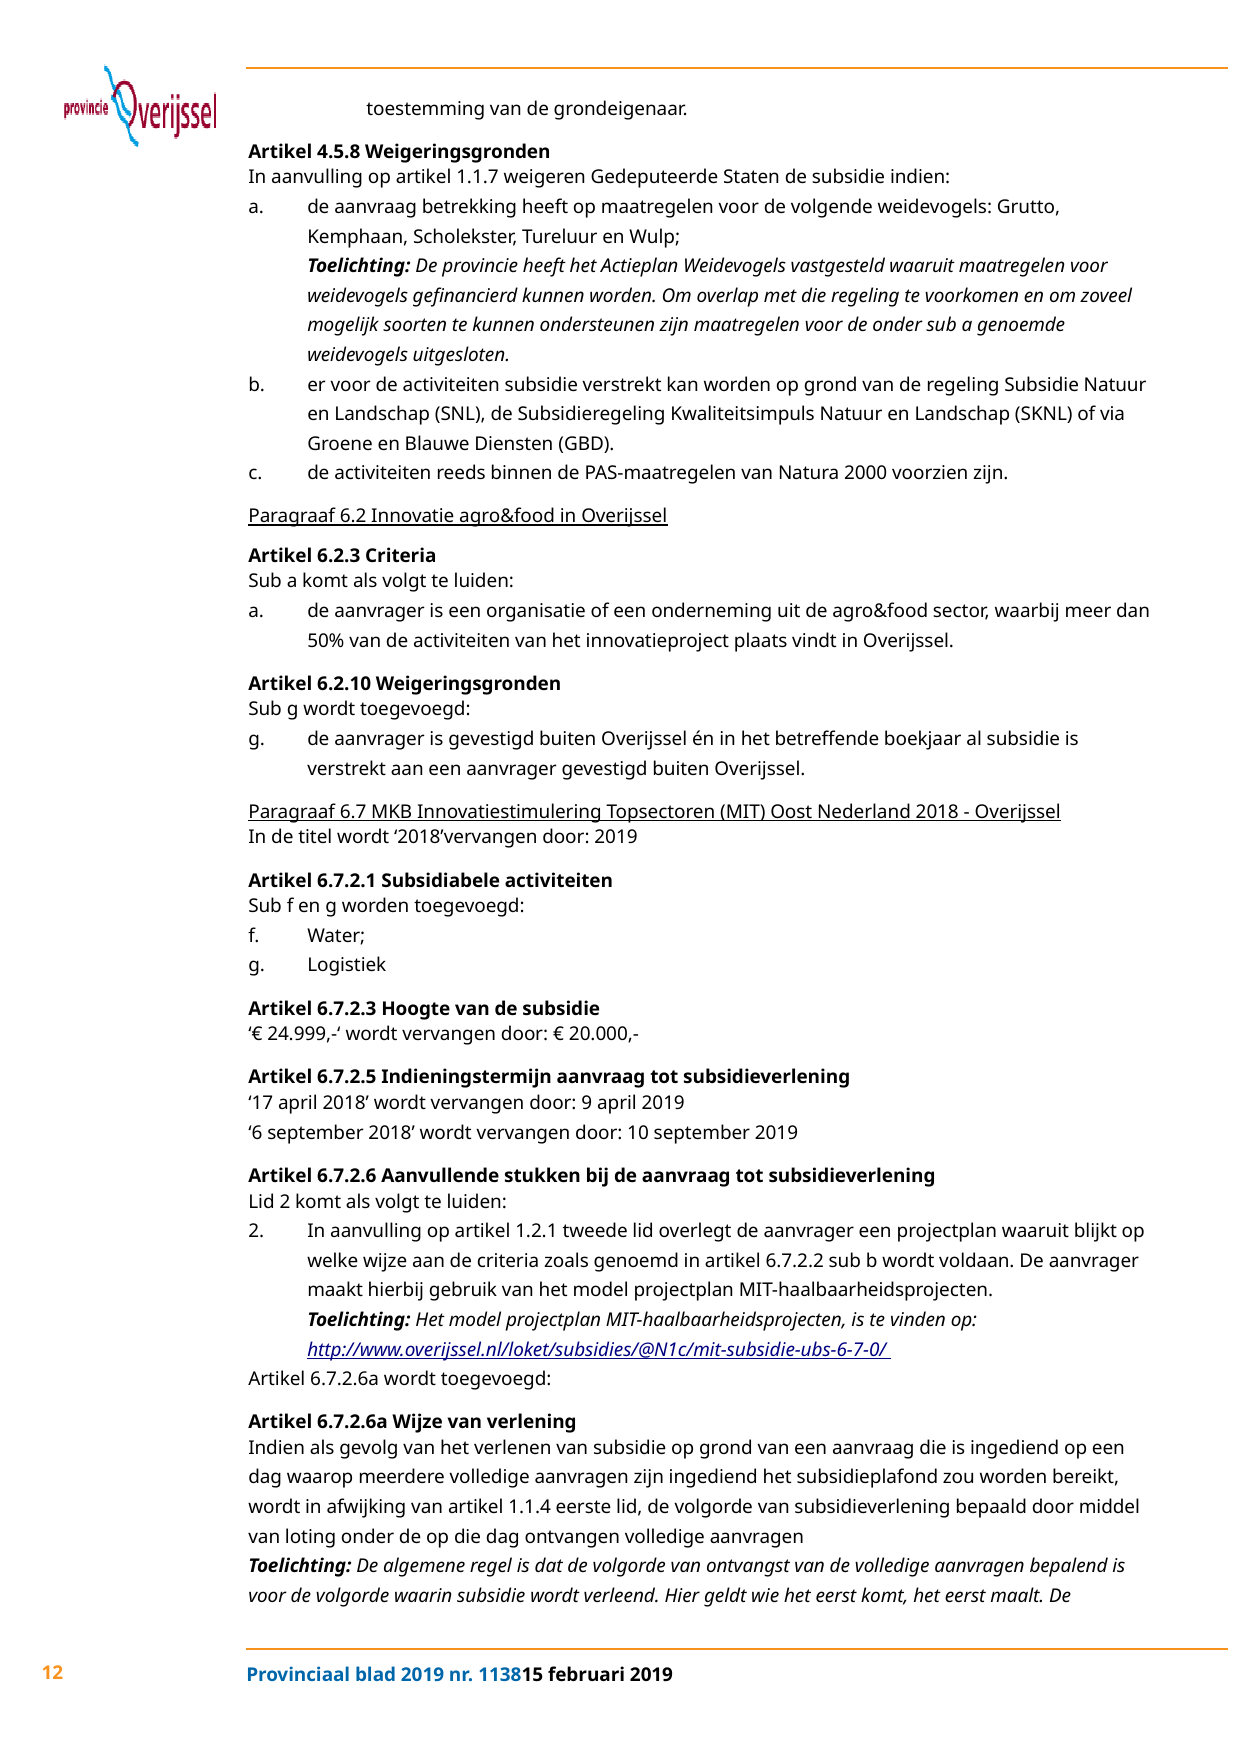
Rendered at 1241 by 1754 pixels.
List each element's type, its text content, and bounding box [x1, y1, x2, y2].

list Logistiek [248, 952, 1152, 977]
text Sub a komt als volgt te luiden: [248, 568, 1152, 593]
text Sub g wordt toegevoegd: [248, 696, 1152, 721]
list de aanvraag betrekking heeft op maatregelen voor de volgende weidevogels: Grutto, Kemphaan, Scholekster, Tureluur en Wulp; [248, 193, 1152, 248]
text Artikel 6.7.2.6 Aanvullende stukken bij de aanvraag tot subsidieverlening [248, 1162, 1152, 1188]
text ‘17 april 2018’ wordt vervangen door: 9 april 2019 [248, 1089, 1152, 1115]
text In aanvulling op artikel 1.1.7 weigeren Gedeputeerde Staten de subsidie indien: [248, 164, 1152, 189]
text Artikel 6.7.2.1 Subsidiabele activiteiten [248, 867, 1152, 892]
list de aanvrager is gevestigd buiten Overijssel én in het betreffende boekjaar al subsidie is verstrekt aan een aanvrager gevestigd buiten Overijssel. [248, 725, 1152, 781]
text Paragraaf 6.2 Innovatie agro&food in Overijssel [248, 503, 1152, 528]
text ‘6 september 2018’ wordt vervangen door: 10 september 2019 [248, 1119, 1152, 1145]
text Lid 2 komt als volgt te luiden: [248, 1188, 1152, 1213]
text Artikel 6.7.2.6a Wijze van verlening [248, 1408, 1152, 1434]
text Sub f en g worden toegevoegd: [248, 892, 1152, 918]
text Artikel 6.2.3 Criteria [248, 542, 1152, 568]
list er voor de activiteiten subsidie verstrekt kan worden op grond van de regeling Subsidie Natuur en Landschap (SNL), de Subsidieregeling Kwaliteitsimpuls Natuur en Landschap (SKNL) of via Groene en Blauwe Diensten (GBD). [248, 371, 1152, 456]
list de aanvrager is een organisatie of een onderneming uit de agro&food sector, waarbij meer dan 50% van de activiteiten van het innovatieproject plaats vindt in Overijssel. [248, 597, 1152, 652]
text ‘€ 24.999,-‘ wordt vervangen door: € 20.000,- [248, 1021, 1152, 1046]
list toestemming van de grondeigenaar. [307, 95, 1152, 121]
text Paragraaf 6.7 MKB Innovatiestimulering Topsectoren (MIT) Oost Nederland 2018 - Overijssel [248, 798, 1152, 824]
text Toelichting: De algemene regel is dat de volgorde van ontvangst van de volledige aanvragen bepalend is voor de volgorde waarin subsidie wordt verleend. Hier geldt wie het eerst komt, het eerst maalt. De [248, 1552, 1152, 1608]
text Artikel 6.7.2.3 Hoogte van de subsidie [248, 995, 1152, 1021]
list Toelichting: De provincie heeft het Actieplan Weidevogels vastgesteld waaruit maatregelen voor weidevogels gefinancierd kunnen worden. Om overlap met die regeling te voorkomen en om zoveel mogelijk soorten te kunnen ondersteunen zijn maatregelen voor de onder sub a genoemde weidevogels uitgesloten. [248, 252, 1152, 367]
text Artikel 6.7.2.6a wordt toegevoegd: [248, 1365, 1152, 1391]
text Artikel 4.5.8 Weigeringsgronden [248, 138, 1152, 164]
picture [41, 47, 231, 172]
list de activiteiten reeds binnen de PAS-maatregelen van Natura 2000 voorzien zijn. [248, 459, 1152, 485]
list In aanvulling op artikel 1.2.1 tweede lid overlegt de aanvrager een projectplan waaruit blijkt op welke wijze aan de criteria zoals genoemd in artikel 6.7.2.2 sub b wordt voldaan. De aanvrager maakt hierbij gebruik van het model projectplan MIT-haalbaarheidsprojecten. [248, 1217, 1152, 1302]
text Indien als gevolg van het verlenen van subsidie op grond van een aanvraag die is ingediend op een dag waarop meerdere volledige aanvragen zijn ingediend het subsidieplafond zou worden bereikt, wordt in afwijking van artikel 1.1.4 eerste lid, de volgorde van subsidieverlening bepaald door middel van loting onder de op die dag ontvangen volledige aanvragen [248, 1434, 1152, 1549]
text Artikel 6.2.10 Weigeringsgronden [248, 670, 1152, 696]
text Artikel 6.7.2.5 Indieningstermijn aanvraag tot subsidieverlening [248, 1064, 1152, 1089]
list Water; [248, 922, 1152, 948]
text In de titel wordt ‘2018’vervangen door: 2019 [248, 824, 1152, 849]
list Toelichting: Het model projectplan MIT-haalbaarheidsprojecten, is te vinden op: http://www.overijssel.nl/loket/subsidies/@N1c/mit-subsidie-ubs-6-7-0/ [248, 1306, 1152, 1361]
